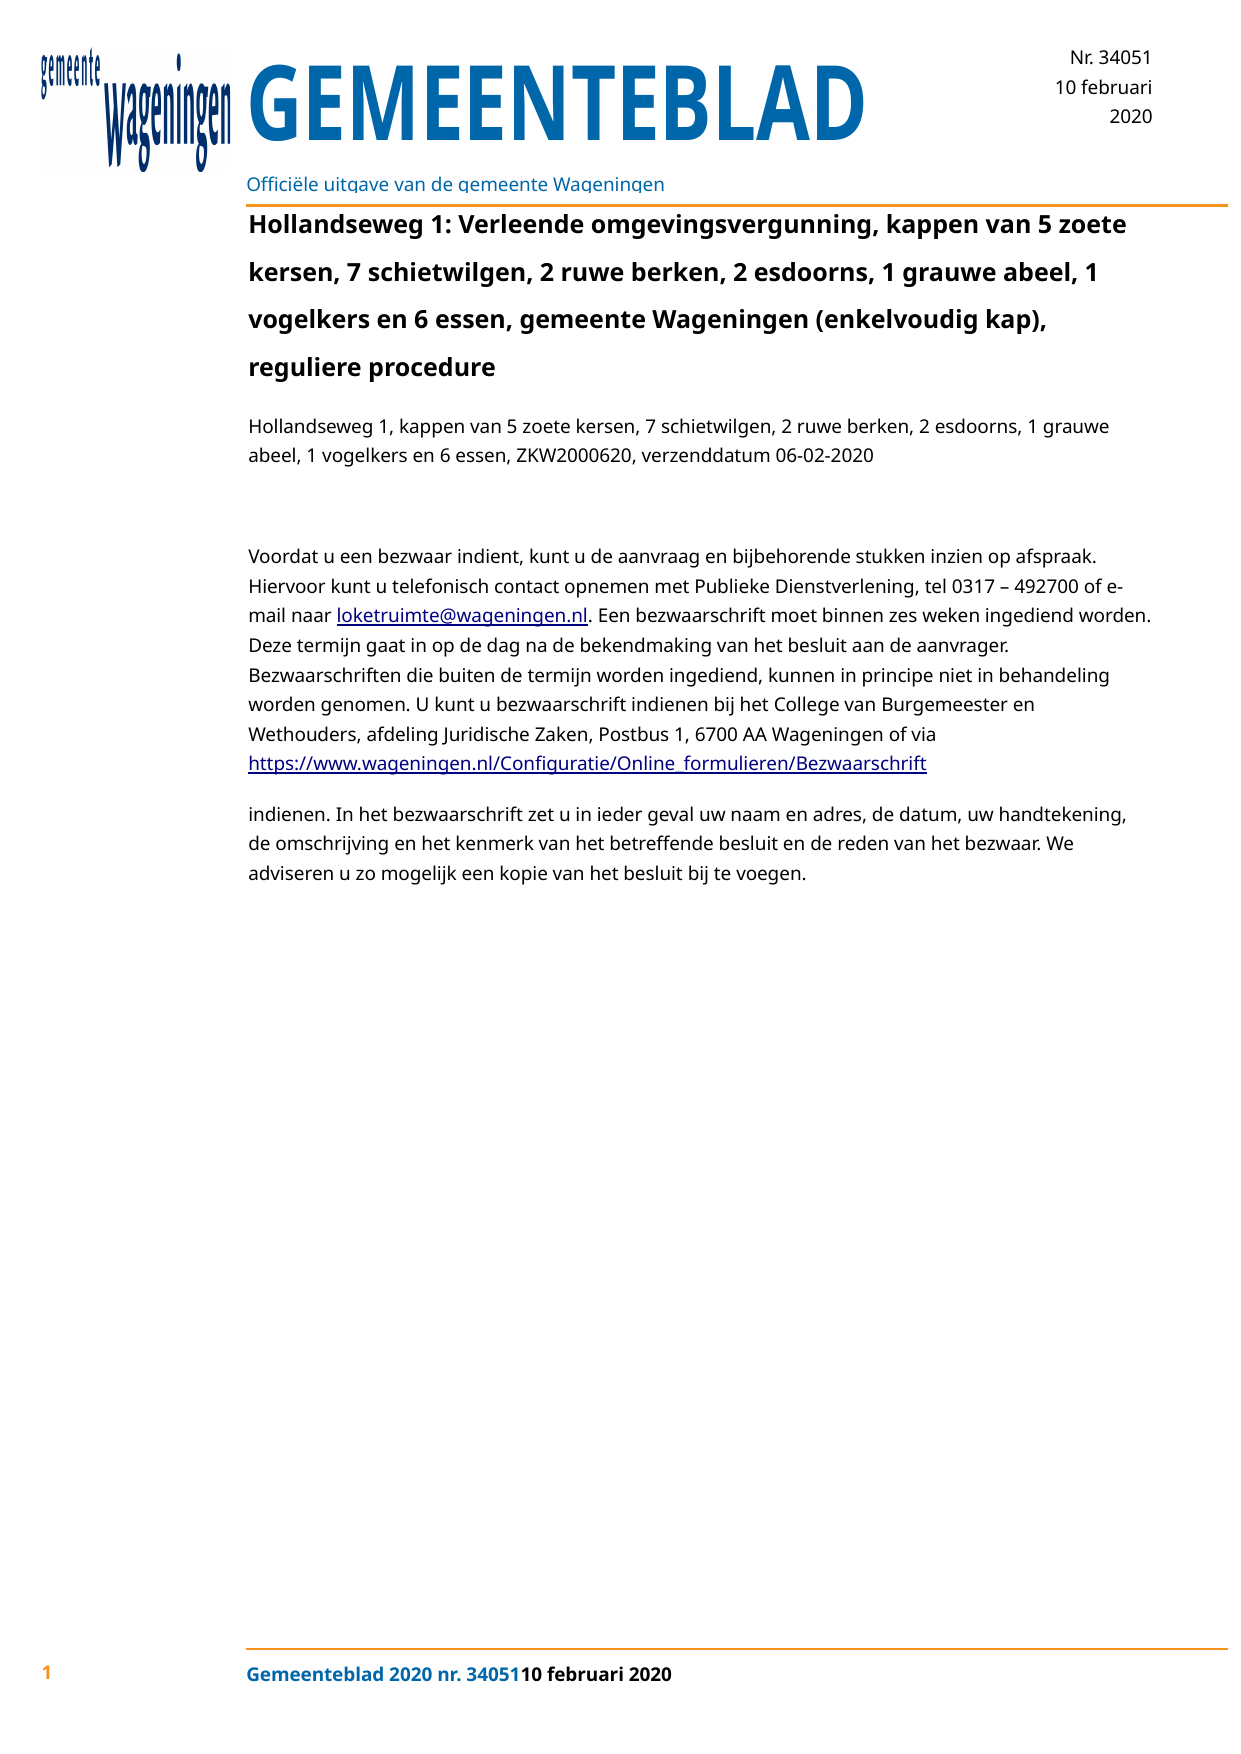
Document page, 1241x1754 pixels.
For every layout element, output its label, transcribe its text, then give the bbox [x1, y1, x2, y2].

text Hollandseweg 1: Verleende omgevingsvergunning, kappen van 5 zoete kersen, 7 schietwilgen, 2 ruwe berken, 2 esdoorns, 1 grauwe abeel, 1 vogelkers en 6 essen, gemeente Wageningen (enkelvoudig kap), reguliere procedure [248, 207, 1152, 384]
text Voordat u een bezwaar indient, kunt u de aanvraag en bijbehorende stukken inzien op afspraak. Hiervoor kunt u telefonisch contact opnemen met Publieke Dienstverlening, tel 0317 – 492700 of e-mail naar loketruimte@wageningen.nl. Een bezwaarschrift moet binnen zes weken ingediend worden. Deze termijn gaat in op de dag na de bekendmaking van het besluit aan de aanvrager. Bezwaarschriften die buiten de termijn worden ingediend, kunnen in principe niet in behandeling worden genomen. U kunt u bezwaarschrift indienen bij het College van Burgemeester en Wethouders, afdeling Juridische Zaken, Postbus 1, 6700 AA Wageningen of via https://www.wageningen.nl/Configuratie/Online_formulieren/Bezwaarschrift [248, 543, 1152, 776]
text indienen. In het bezwaarschrift zet u in ieder geval uw naam en adres, de datum, uw handtekening, de omschrijving en het kenmerk van het betreffende besluit en de reden van het bezwaar. We adviseren u zo mogelijk een kopie van het besluit bij te voegen. [248, 801, 1152, 886]
picture [41, 47, 231, 172]
text Hollandseweg 1, kappen van 5 zoete kersen, 7 schietwilgen, 2 ruwe berken, 2 esdoorns, 1 grauwe abeel, 1 vogelkers en 6 essen, ZKW2000620, verzenddatum 06-02-2020 [248, 413, 1152, 468]
